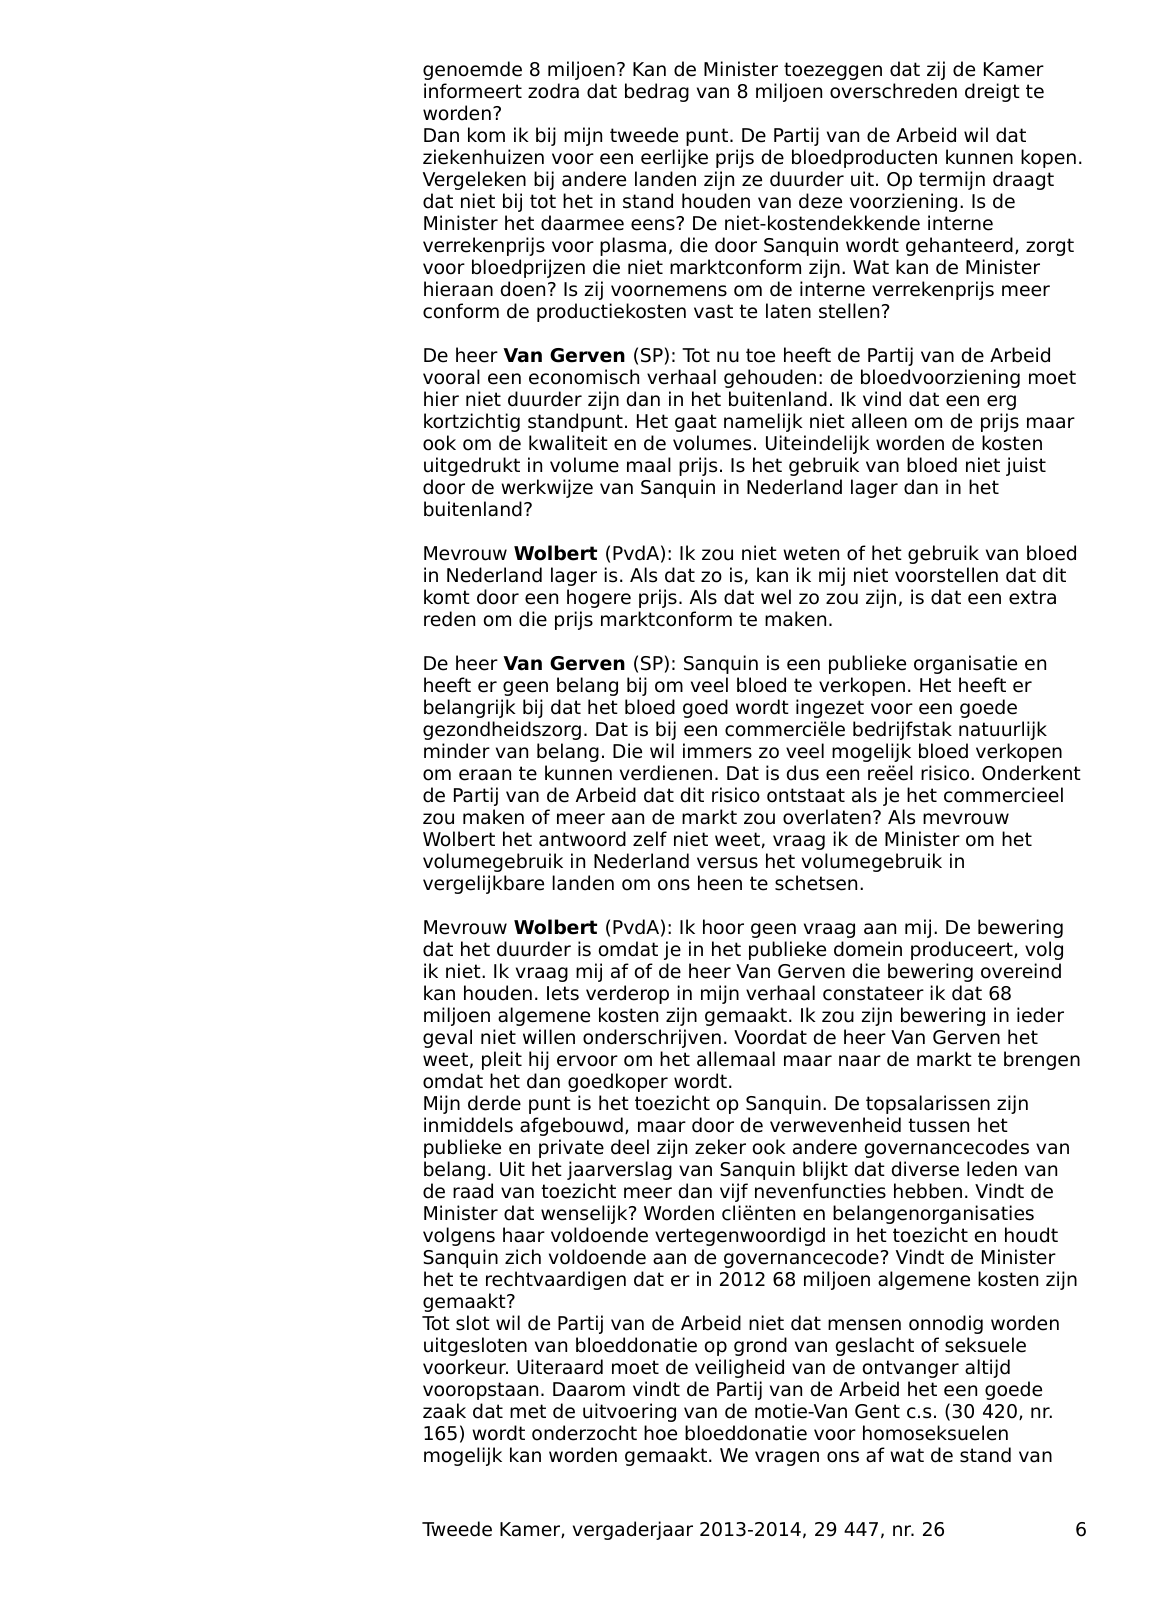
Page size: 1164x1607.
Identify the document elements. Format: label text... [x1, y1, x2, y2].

text Mijn derde punt is het toezicht op Sanquin. De topsalarissen zijn inmiddels afgebouwd, maar door de verwevenheid tussen het publieke en private deel zijn zeker ook andere governancecodes van belang. Uit het jaarverslag van Sanquin blijkt dat diverse leden van de raad van toezicht meer dan vijf nevenfuncties hebben. Vindt de Minister dat wenselijk? Worden cliënten en belangenorganisaties volgens haar voldoende vertegenwoordigd in het toezicht en houdt Sanquin zich voldoende aan de governancecode? Vindt de Minister het te rechtvaardigen dat er in 2012 68 miljoen algemene kosten zijn gemaakt? [422, 1093, 1087, 1313]
text Mevrouw Wolbert (PvdA): Ik zou niet weten of het gebruik van bloed in Nederland lager is. Als dat zo is, kan ik mij niet voorstellen dat dit komt door een hogere prijs. Als dat wel zo zou zijn, is dat een extra reden om die prijs marktconform te maken. [422, 543, 1087, 631]
text De heer Van Gerven (SP): Sanquin is een publieke organisatie en heeft er geen belang bij om veel bloed te verkopen. Het heeft er belangrijk bij dat het bloed goed wordt ingezet voor een goede gezondheidszorg. Dat is bij een commerciële bedrijfstak natuurlijk minder van belang. Die wil immers zo veel mogelijk bloed verkopen om eraan te kunnen verdienen. Dat is dus een reëel risico. Onderkent de Partij van de Arbeid dat dit risico ontstaat als je het commercieel zou maken of meer aan de markt zou overlaten? Als mevrouw Wolbert het antwoord zelf niet weet, vraag ik de Minister om het volumegebruik in Nederland versus het volumegebruik in vergelijkbare landen om ons heen te schetsen. [422, 653, 1087, 895]
text De heer Van Gerven (SP): Tot nu toe heeft de Partij van de Arbeid vooral een economisch verhaal gehouden: de bloedvoorziening moet hier niet duurder zijn dan in het buitenland. Ik vind dat een erg kortzichtig standpunt. Het gaat namelijk niet alleen om de prijs maar ook om de kwaliteit en de volumes. Uiteindelijk worden de kosten uitgedrukt in volume maal prijs. Is het gebruik van bloed niet juist door de werkwijze van Sanquin in Nederland lager dan in het buitenland? [422, 345, 1087, 521]
text Mevrouw Wolbert (PvdA): Ik hoor geen vraag aan mij. De bewering dat het duurder is omdat je in het publieke domein produceert, volg ik niet. Ik vraag mij af of de heer Van Gerven die bewering overeind kan houden. Iets verderop in mijn verhaal constateer ik dat 68 miljoen algemene kosten zijn gemaakt. Ik zou zijn bewering in ieder geval niet willen onderschrijven. Voordat de heer Van Gerven het weet, pleit hij ervoor om het allemaal maar naar de markt te brengen omdat het dan goedkoper wordt. [422, 917, 1087, 1093]
text Tot slot wil de Partij van de Arbeid niet dat mensen onnodig worden uitgesloten van bloeddonatie op grond van geslacht of seksuele voorkeur. Uiteraard moet de veiligheid van de ontvanger altijd vooropstaan. Daarom vindt de Partij van de Arbeid het een goede zaak dat met de uitvoering van de motie-Van Gent c.s. (30 420, nr. 165) wordt onderzocht hoe bloeddonatie voor homoseksuelen mogelijk kan worden gemaakt. We vragen ons af wat de stand van [422, 1313, 1087, 1467]
text genoemde 8 miljoen? Kan de Minister toezeggen dat zij de Kamer informeert zodra dat bedrag van 8 miljoen overschreden dreigt te worden? [422, 59, 1087, 125]
text Dan kom ik bij mijn tweede punt. De Partij van de Arbeid wil dat ziekenhuizen voor een eerlijke prijs de bloedproducten kunnen kopen. Vergeleken bij andere landen zijn ze duurder uit. Op termijn draagt dat niet bij tot het in stand houden van deze voorziening. Is de Minister het daarmee eens? De niet-kostendekkende interne verrekenprijs voor plasma, die door Sanquin wordt gehanteerd, zorgt voor bloedprijzen die niet marktconform zijn. Wat kan de Minister hieraan doen? Is zij voornemens om de interne verrekenprijs meer conform de productiekosten vast te laten stellen? [422, 125, 1087, 323]
